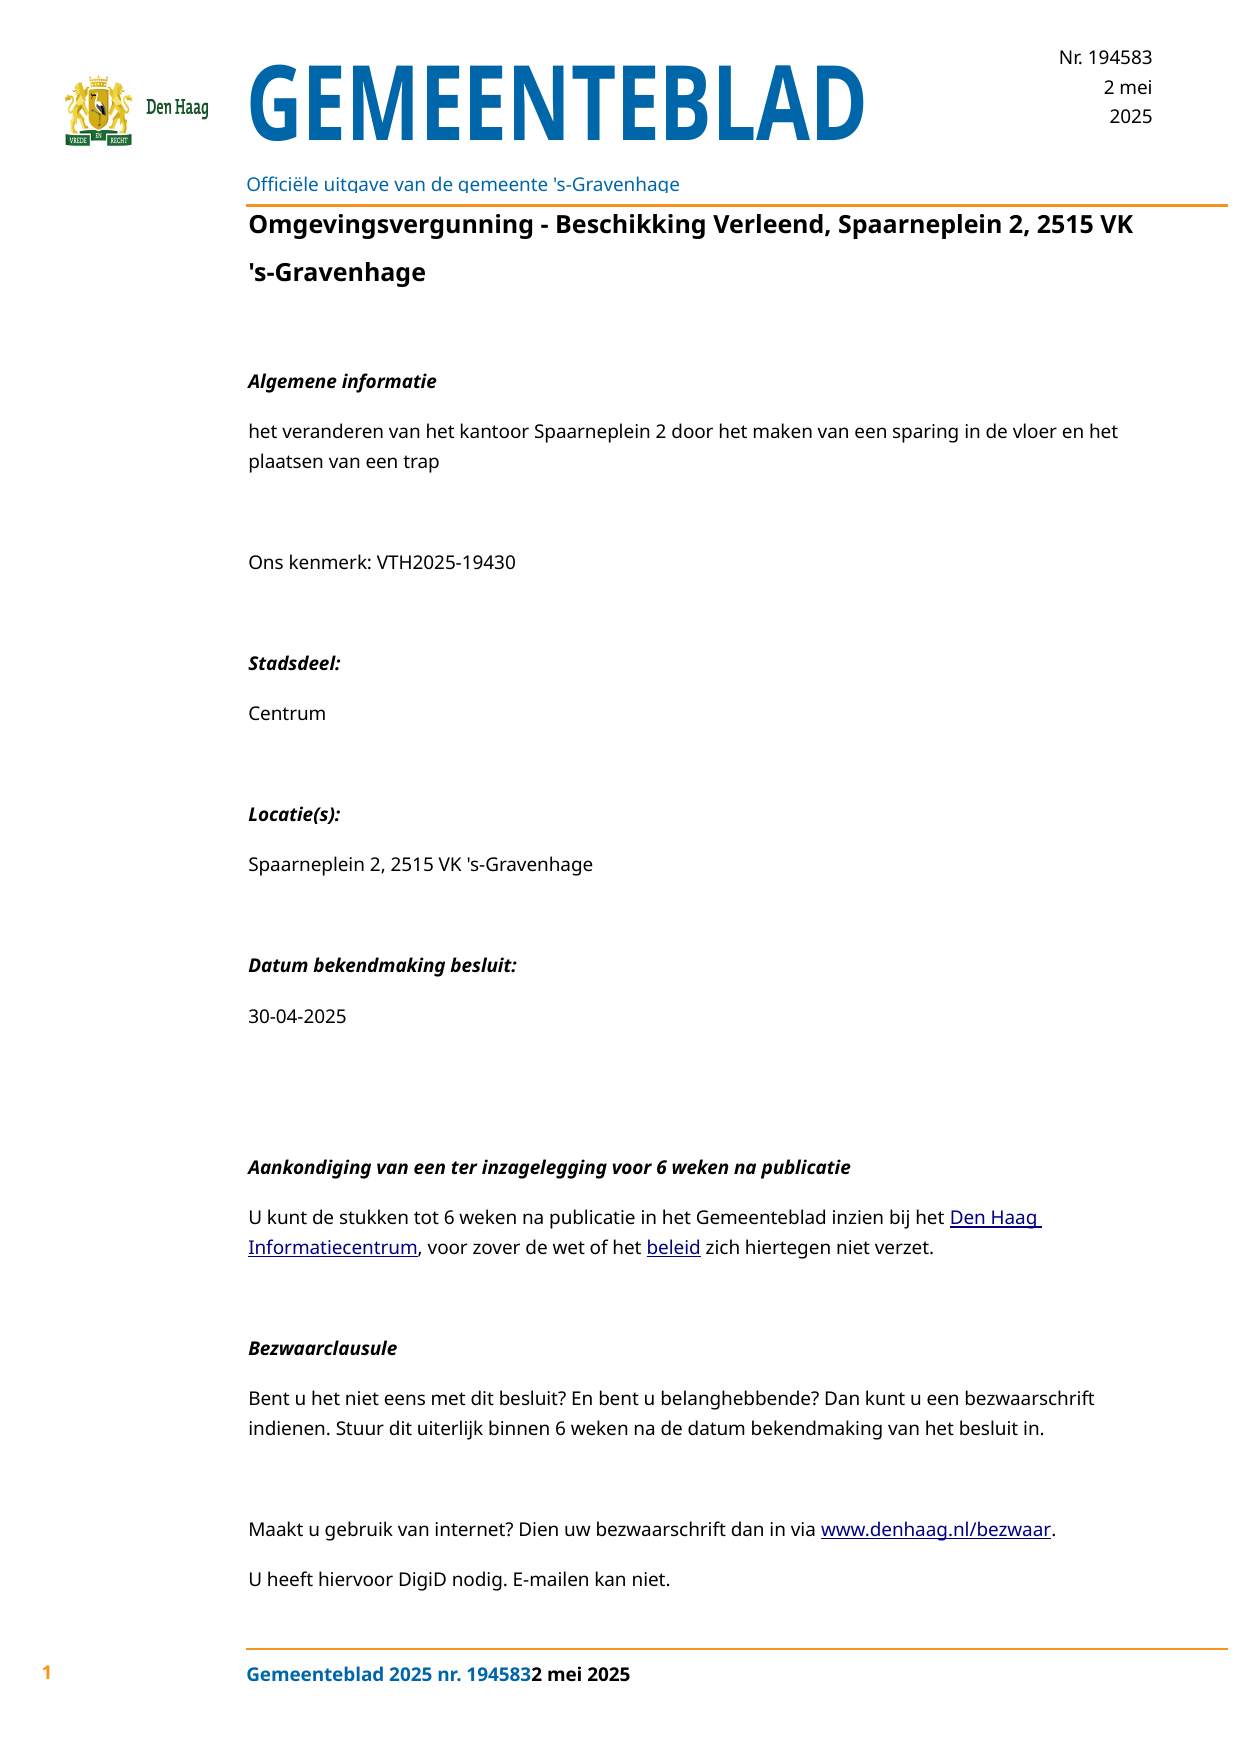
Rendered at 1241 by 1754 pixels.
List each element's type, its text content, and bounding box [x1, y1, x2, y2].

text Centrum [248, 700, 1152, 726]
text U heeft hiervoor DigiD nodig. E-mailen kan niet. [248, 1566, 1152, 1592]
text Stadsdeel: [248, 650, 1152, 676]
picture [41, 47, 231, 172]
text Aankondiging van een ter inzagelegging voor 6 weken na publicatie [248, 1154, 1152, 1180]
text Bent u het niet eens met dit besluit? En bent u belanghebbende? Dan kunt u een bezwaarschrift indienen. Stuur dit uiterlijk binnen 6 weken na de datum bekendmaking van het besluit in. [248, 1385, 1152, 1441]
text Ons kenmerk: VTH2025-19430 [248, 549, 1152, 575]
text Omgevingsvergunning - Beschikking Verleend, Spaarneplein 2, 2515 VK 's-Gravenhage [248, 207, 1152, 288]
text Spaarneplein 2, 2515 VK 's-Gravenhage [248, 852, 1152, 877]
text Maakt u gebruik van internet? Dien uw bezwaarschrift dan in via www.denhaag.nl/bezwaar. [248, 1516, 1152, 1542]
text U kunt de stukken tot 6 weken na publicatie in het Gemeenteblad inzien bij het Den Haag Informatiecentrum, voor zover de wet of het beleid zich hiertegen niet verzet. [248, 1204, 1152, 1260]
text het veranderen van het kantoor Spaarneplein 2 door het maken van een sparing in de vloer en het plaatsen van een trap [248, 419, 1152, 474]
text Algemene informatie [248, 368, 1152, 394]
text 30-04-2025 [248, 1003, 1152, 1029]
text Locatie(s): [248, 801, 1152, 827]
text Datum bekendmaking besluit: [248, 952, 1152, 978]
text Bezwaarclausule [248, 1335, 1152, 1361]
